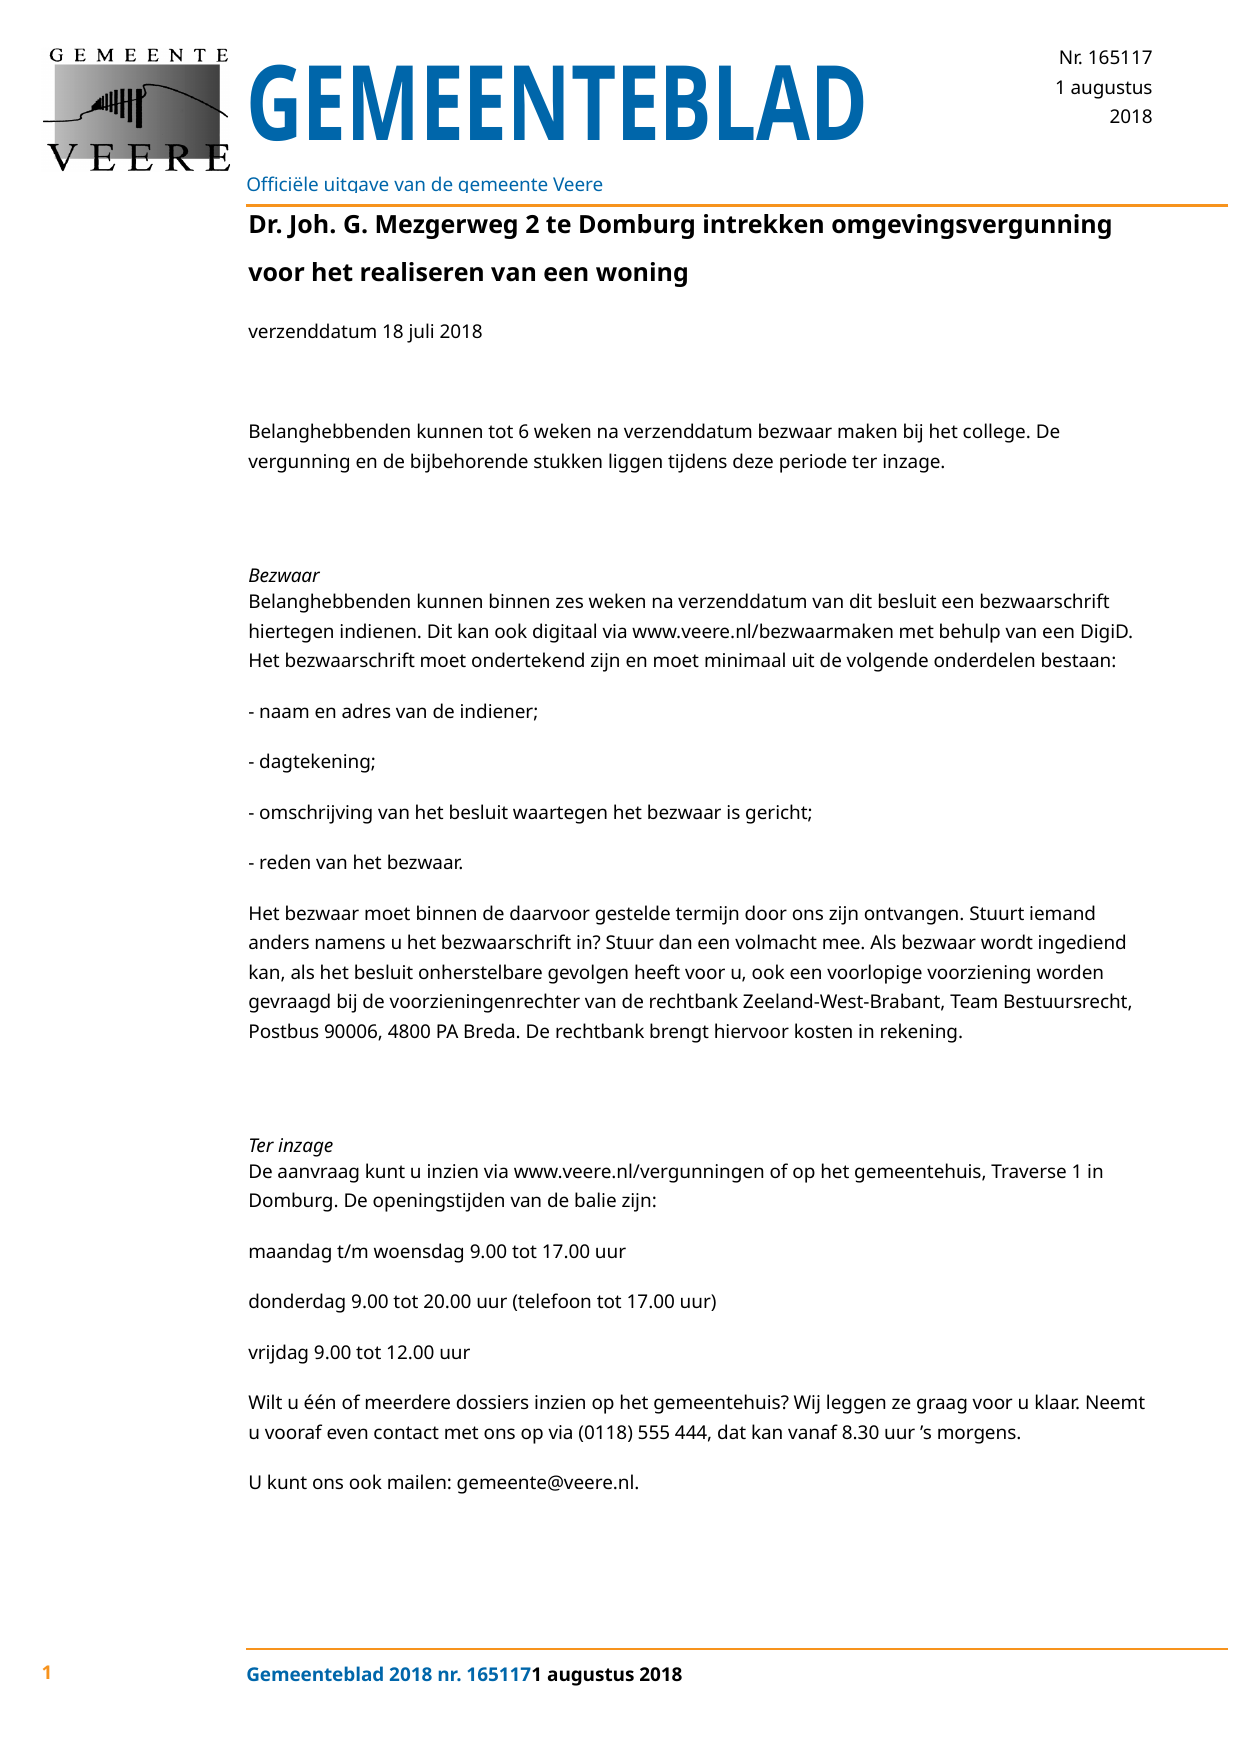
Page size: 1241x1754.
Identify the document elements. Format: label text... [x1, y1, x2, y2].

text Belanghebbenden kunnen tot 6 weken na verzenddatum bezwaar maken bij het college. De vergunning en de bijbehorende stukken liggen tijdens deze periode ter inzage. [248, 419, 1152, 474]
text - omschrijving van het besluit waartegen het bezwaar is gericht; [248, 799, 1152, 824]
text verzenddatum 18 juli 2018 [248, 318, 1152, 344]
text De aanvraag kunt u inzien via www.veere.nl/vergunningen of op het gemeentehuis, Traverse 1 in Domburg. De openingstijden van de balie zijn: [248, 1158, 1152, 1213]
text - naam en adres van de indiener; [248, 698, 1152, 724]
text Dr. Joh. G. Mezgerweg 2 te Domburg intrekken omgevingsvergunning voor het realiseren van een woning [248, 207, 1152, 288]
text - reden van het bezwaar. [248, 849, 1152, 875]
text donderdag 9.00 tot 20.00 uur (telefoon tot 17.00 uur) [248, 1288, 1152, 1314]
text maandag t/m woensdag 9.00 tot 17.00 uur [248, 1238, 1152, 1264]
text - dagtekening; [248, 748, 1152, 774]
text Het bezwaar moet binnen de daarvoor gestelde termijn door ons zijn ontvangen. Stuurt iemand anders namens u het bezwaarschrift in? Stuur dan een volmacht mee. Als bezwaar wordt ingediend kan, als het besluit onherstelbare gevolgen heeft voor u, ook een voorlopige voorziening worden gevraagd bij de voorzieningenrechter van de rechtbank Zeeland-West-Brabant, Team Bestuursrecht, Postbus 90006, 4800 PA Breda. De rechtbank brengt hiervoor kosten in rekening. [248, 900, 1152, 1044]
picture [41, 47, 231, 172]
text U kunt ons ook mailen: gemeente@veere.nl. [248, 1469, 1152, 1495]
text Ter inzage [248, 1132, 1152, 1158]
text Wilt u één of meerdere dossiers inzien op het gemeentehuis? Wij leggen ze graag voor u klaar. Neemt u vooraf even contact met ons op via (0118) 555 444, dat kan vanaf 8.30 uur ’s morgens. [248, 1389, 1152, 1445]
text Belanghebbenden kunnen binnen zes weken na verzenddatum van dit besluit een bezwaarschrift hiertegen indienen. Dit kan ook digitaal via www.veere.nl/bezwaarmaken met behulp van een DigiD. Het bezwaarschrift moet ondertekend zijn en moet minimaal uit de volgende onderdelen bestaan: [248, 588, 1152, 673]
text vrijdag 9.00 tot 12.00 uur [248, 1339, 1152, 1365]
text Bezwaar [248, 563, 1152, 588]
